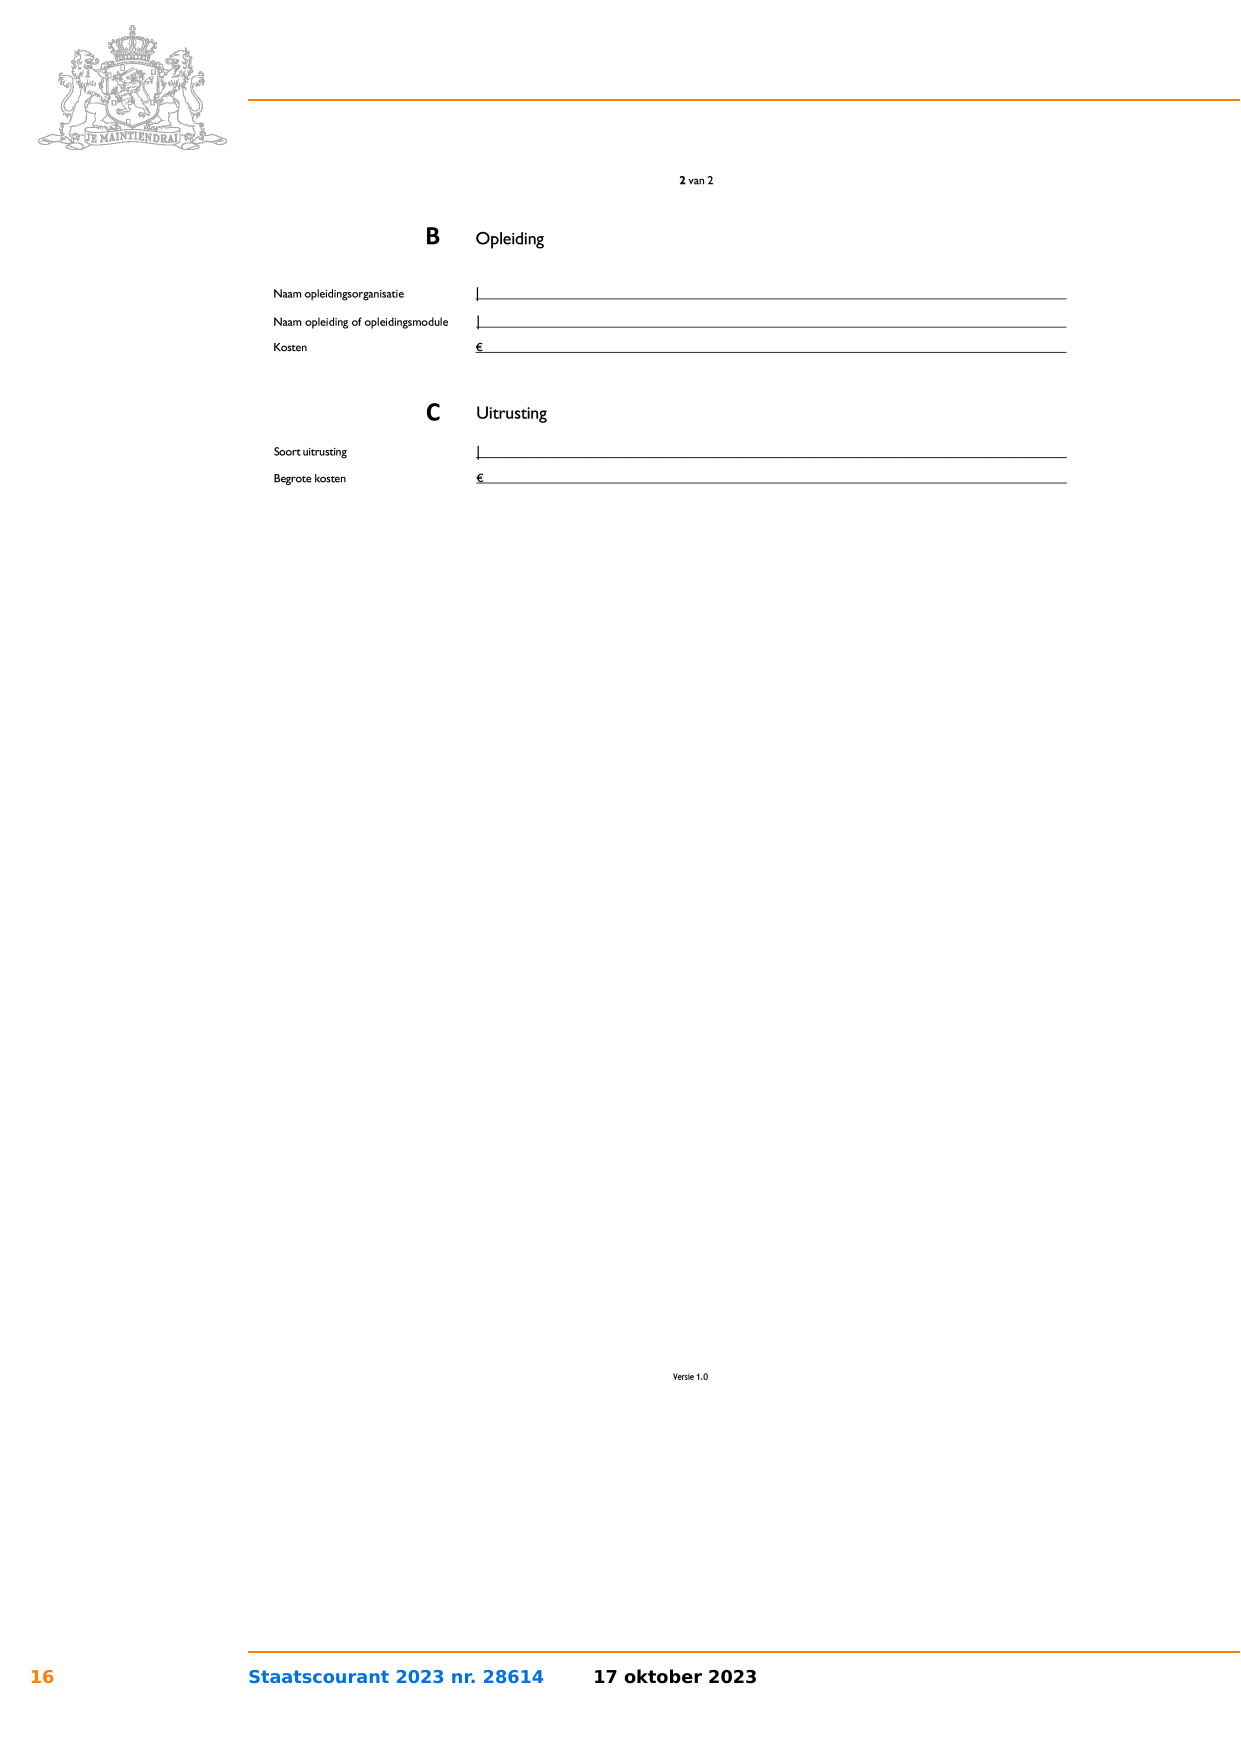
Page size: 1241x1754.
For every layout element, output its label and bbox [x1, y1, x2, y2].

picture [248, 151, 1134, 1404]
picture [38, 25, 227, 150]
